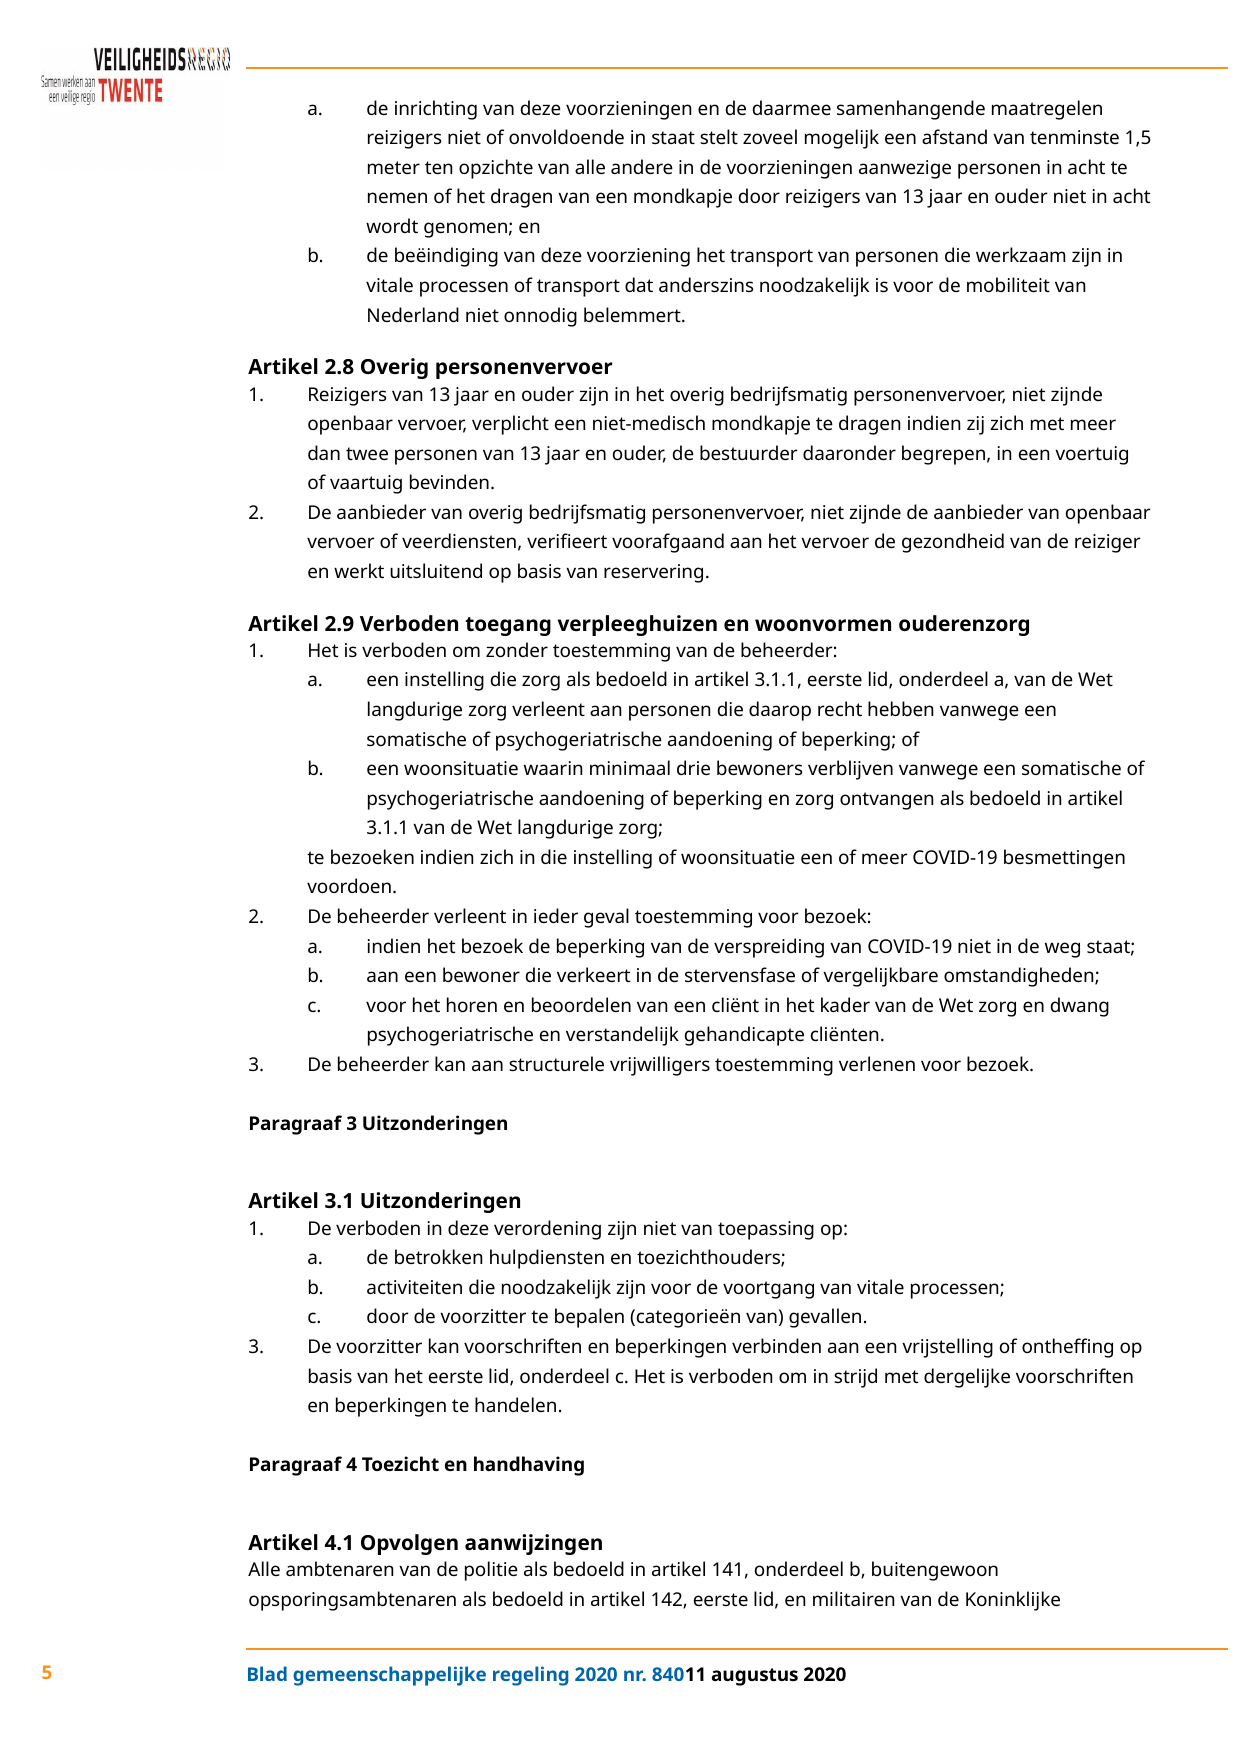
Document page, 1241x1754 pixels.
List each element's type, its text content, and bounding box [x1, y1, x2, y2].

list de beëindiging van deze voorziening het transport van personen die werkzaam zijn in vitale processen of transport dat anderszins noodzakelijk is voor de mobiliteit van Nederland niet onnodig belemmert. [307, 243, 1152, 328]
list Het is verboden om zonder toestemming van de beheerder: [248, 637, 1152, 663]
list De verboden in deze verordening zijn niet van toepassing op: [248, 1215, 1152, 1241]
text Artikel 3.1 Uitzonderingen [248, 1187, 1152, 1215]
list De beheerder verleent in ieder geval toestemming voor bezoek: [248, 903, 1152, 929]
list door de voorzitter te bepalen (categorieën van) gevallen. [307, 1304, 1152, 1329]
text Artikel 4.1 Opvolgen aanwijzingen [248, 1528, 1152, 1556]
list te bezoeken indien zich in die instelling of woonsituatie een of meer COVID-19 besmettingen voordoen. [248, 844, 1152, 899]
list De aanbieder van overig bedrijfsmatig personenvervoer, niet zijnde de aanbieder van openbaar vervoer of veerdiensten, verifieert voorafgaand aan het vervoer de gezondheid van de reiziger en werkt uitsluitend op basis van reservering. [248, 499, 1152, 584]
list de betrokken hulpdiensten en toezichthouders; [307, 1244, 1152, 1270]
text Alle ambtenaren van de politie als bedoeld in artikel 141, onderdeel b, buitengewoon opsporingsambtenaren als bedoeld in artikel 142, eerste lid, en militairen van de Koninklijke [248, 1556, 1152, 1612]
list voor het horen en beoordelen van een cliënt in het kader van de Wet zorg en dwang psychogeriatrische en verstandelijk gehandicapte cliënten. [307, 992, 1152, 1047]
list een woonsituatie waarin minimaal drie bewoners verblijven vanwege een somatische of psychogeriatrische aandoening of beperking en zorg ontvangen als bedoeld in artikel 3.1.1 van de Wet langdurige zorg; [307, 755, 1152, 840]
picture [41, 47, 231, 172]
text Paragraaf 4 Toezicht en handhaving [248, 1452, 1152, 1477]
list De voorzitter kan voorschriften en beperkingen verbinden aan een vrijstelling of ontheffing op basis van het eerste lid, onderdeel c. Het is verboden om in strijd met dergelijke voorschriften en beperkingen te handelen. [248, 1333, 1152, 1418]
text Artikel 2.9 Verboden toegang verpleeghuizen en woonvormen ouderenzorg [248, 609, 1152, 637]
list Reizigers van 13 jaar en ouder zijn in het overig bedrijfsmatig personenvervoer, niet zijnde openbaar vervoer, verplicht een niet-medisch mondkapje te dragen indien zij zich met meer dan twee personen van 13 jaar en ouder, de bestuurder daaronder begrepen, in een voertuig of vaartuig bevinden. [248, 381, 1152, 495]
text Artikel 2.8 Overig personenvervoer [248, 352, 1152, 381]
text Paragraaf 3 Uitzonderingen [248, 1110, 1152, 1136]
list een instelling die zorg als bedoeld in artikel 3.1.1, eerste lid, onderdeel a, van de Wet langdurige zorg verleent aan personen die daarop recht hebben vanwege een somatische of psychogeriatrische aandoening of beperking; of [307, 667, 1152, 752]
list activiteiten die noodzakelijk zijn voor de voortgang van vitale processen; [307, 1274, 1152, 1300]
list aan een bewoner die verkeert in de stervensfase of vergelijkbare omstandigheden; [307, 962, 1152, 988]
list indien het bezoek de beperking van de verspreiding van COVID-19 niet in de weg staat; [307, 933, 1152, 959]
list de inrichting van deze voorzieningen en de daarmee samenhangende maatregelen reizigers niet of onvoldoende in staat stelt zoveel mogelijk een afstand van tenminste 1,5 meter ten opzichte van alle andere in de voorzieningen aanwezige personen in acht te nemen of het dragen van een mondkapje door reizigers van 13 jaar en ouder niet in acht wordt genomen; en [307, 95, 1152, 239]
list De beheerder kan aan structurele vrijwilligers toestemming verlenen voor bezoek. [248, 1051, 1152, 1077]
